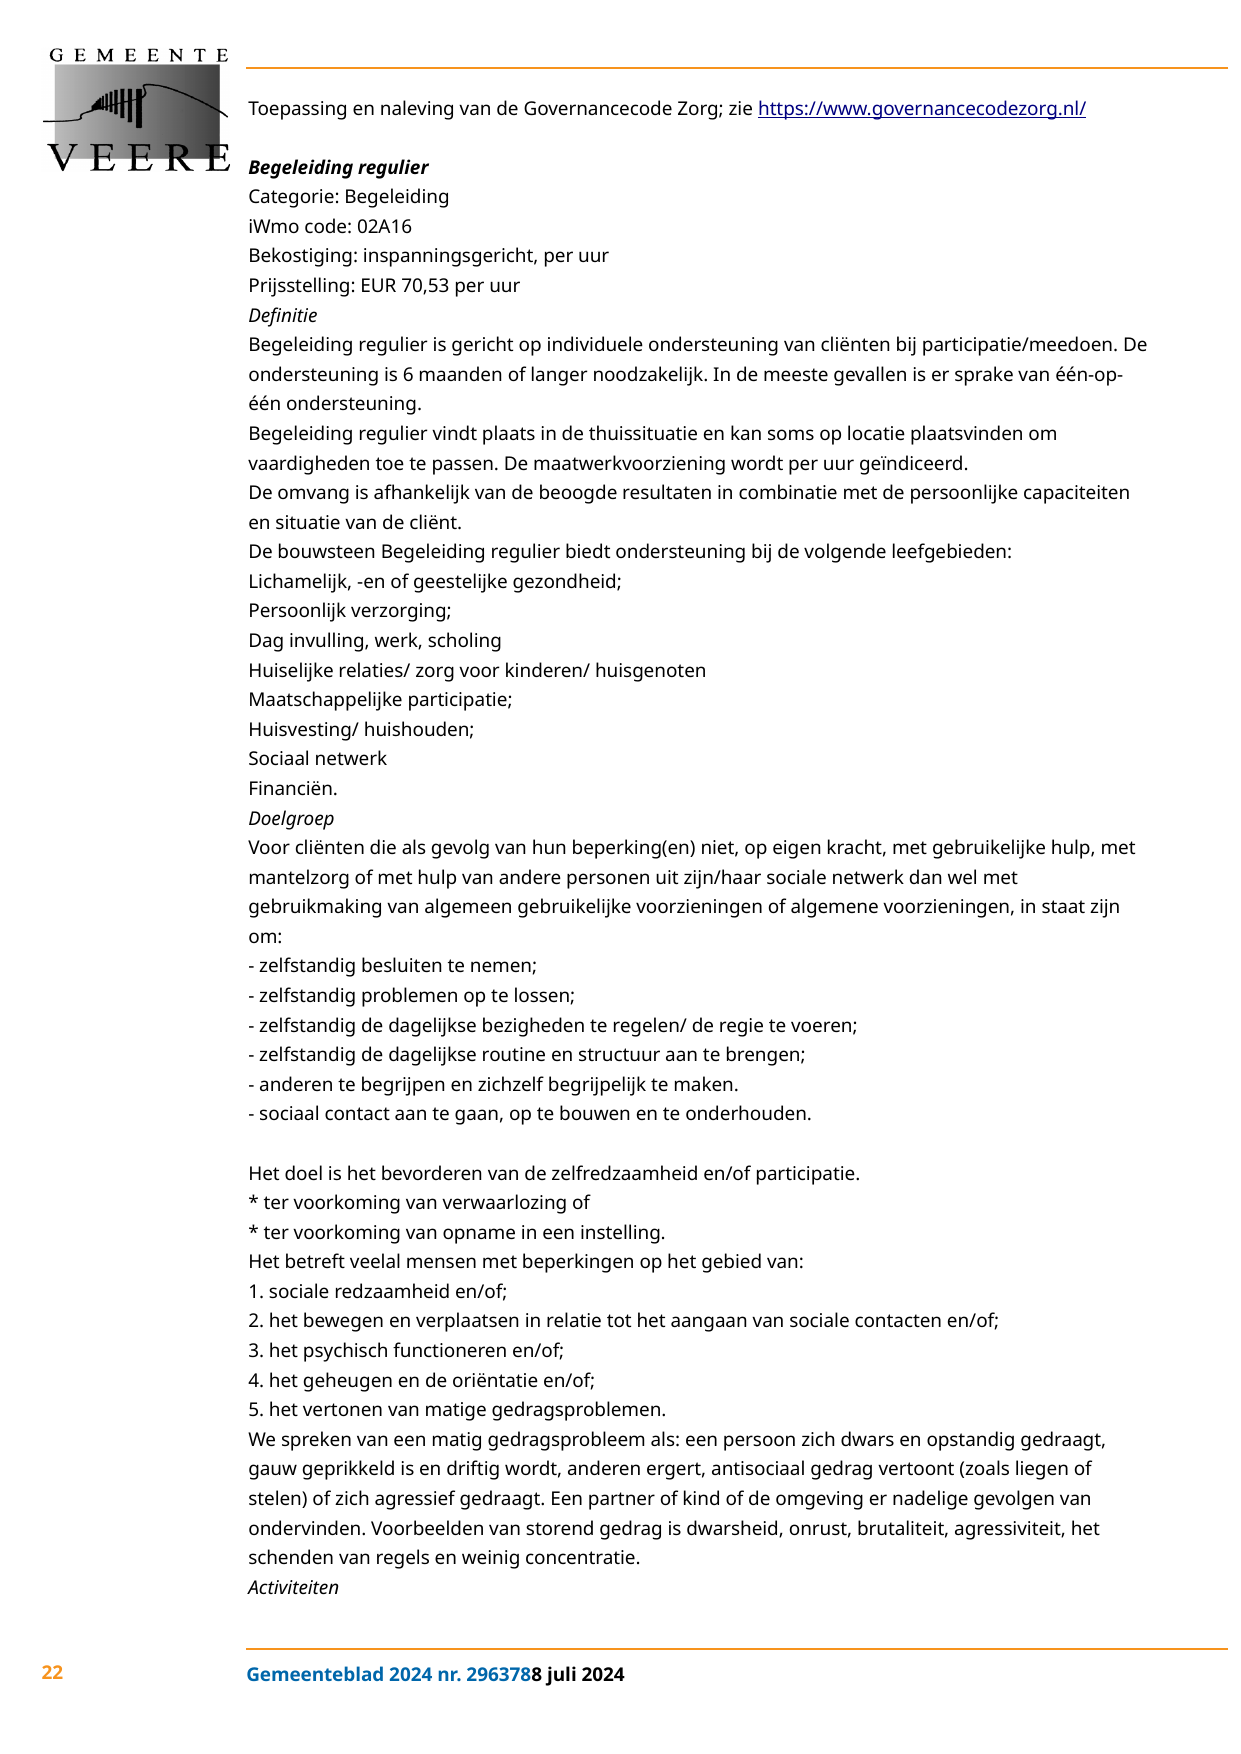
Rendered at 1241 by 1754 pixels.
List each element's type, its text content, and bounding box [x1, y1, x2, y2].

text Financiën. [248, 775, 1152, 801]
text Activiteiten [248, 1574, 1152, 1600]
text - sociaal contact aan te gaan, op te bouwen en te onderhouden. [248, 1101, 1152, 1126]
text 2. het bewegen en verplaatsen in relatie tot het aangaan van sociale contacten en/of; [248, 1308, 1152, 1333]
text 1. sociale redzaamheid en/of; [248, 1278, 1152, 1304]
text Prijsstelling: EUR 70,53 per uur [248, 272, 1152, 298]
text De omvang is afhankelijk van de beoogde resultaten in combinatie met de persoonlijke capaciteiten en situatie van de cliënt. [248, 479, 1152, 535]
text De bouwsteen Begeleiding regulier biedt ondersteuning bij de volgende leefgebieden: [248, 538, 1152, 564]
text Het betreft veelal mensen met beperkingen op het gebied van: [248, 1248, 1152, 1274]
picture [41, 47, 231, 172]
text Het doel is het bevorderen van de zelfredzaamheid en/of participatie. [248, 1160, 1152, 1186]
text Bekostiging: inspanningsgericht, per uur [248, 243, 1152, 268]
text - zelfstandig de dagelijkse routine en structuur aan te brengen; [248, 1041, 1152, 1067]
text We spreken van een matig gedragsprobleem als: een persoon zich dwars en opstandig gedraagt, gauw geprikkeld is en driftig wordt, anderen ergert, antisociaal gedrag vertoont (zoals liegen of stelen) of zich agressief gedraagt. Een partner of kind of de omgeving er nadelige gevolgen van ondervinden. Voorbeelden van storend gedrag is dwarsheid, onrust, brutaliteit, agressiviteit, het schenden van regels en weinig concentratie. [248, 1426, 1152, 1570]
text - zelfstandig de dagelijkse bezigheden te regelen/ de regie te voeren; [248, 1012, 1152, 1038]
text 3. het psychisch functioneren en/of; [248, 1337, 1152, 1363]
text Definitie [248, 302, 1152, 328]
text Voor cliënten die als gevolg van hun beperking(en) niet, op eigen kracht, met gebruikelijke hulp, met mantelzorg of met hulp van andere personen uit zijn/haar sociale netwerk dan wel met gebruikmaking van algemeen gebruikelijke voorzieningen of algemene voorzieningen, in staat zijn om: [248, 834, 1152, 949]
text Dag invulling, werk, scholing [248, 627, 1152, 653]
text Huiselijke relaties/ zorg voor kinderen/ huisgenoten [248, 657, 1152, 683]
text Begeleiding regulier [248, 154, 1152, 180]
text Sociaal netwerk [248, 746, 1152, 771]
text Toepassing en naleving van de Governancecode Zorg; zie https://www.governancecodezorg.nl/ [248, 95, 1152, 121]
text Begeleiding regulier is gericht op individuele ondersteuning van cliënten bij participatie/meedoen. De ondersteuning is 6 maanden of langer noodzakelijk. In de meeste gevallen is er sprake van één-op-één ondersteuning. [248, 331, 1152, 416]
text Lichamelijk, -en of geestelijke gezondheid; [248, 568, 1152, 594]
text iWmo code: 02A16 [248, 213, 1152, 239]
text Categorie: Begeleiding [248, 183, 1152, 209]
text Begeleiding regulier vindt plaats in de thuissituatie en kan soms op locatie plaatsvinden om vaardigheden toe te passen. De maatwerkvoorziening wordt per uur geïndiceerd. [248, 420, 1152, 476]
text - zelfstandig besluiten te nemen; [248, 953, 1152, 978]
text 4. het geheugen en de oriëntatie en/of; [248, 1367, 1152, 1393]
text * ter voorkoming van verwaarlozing of [248, 1189, 1152, 1215]
text Huisvesting/ huishouden; [248, 716, 1152, 742]
text * ter voorkoming van opname in een instelling. [248, 1219, 1152, 1245]
text Doelgroep [248, 805, 1152, 831]
text - zelfstandig problemen op te lossen; [248, 982, 1152, 1008]
text Persoonlijk verzorging; [248, 598, 1152, 623]
text 5. het vertonen van matige gedragsproblemen. [248, 1396, 1152, 1422]
text - anderen te begrijpen en zichzelf begrijpelijk te maken. [248, 1071, 1152, 1097]
text Maatschappelijke participatie; [248, 686, 1152, 712]
